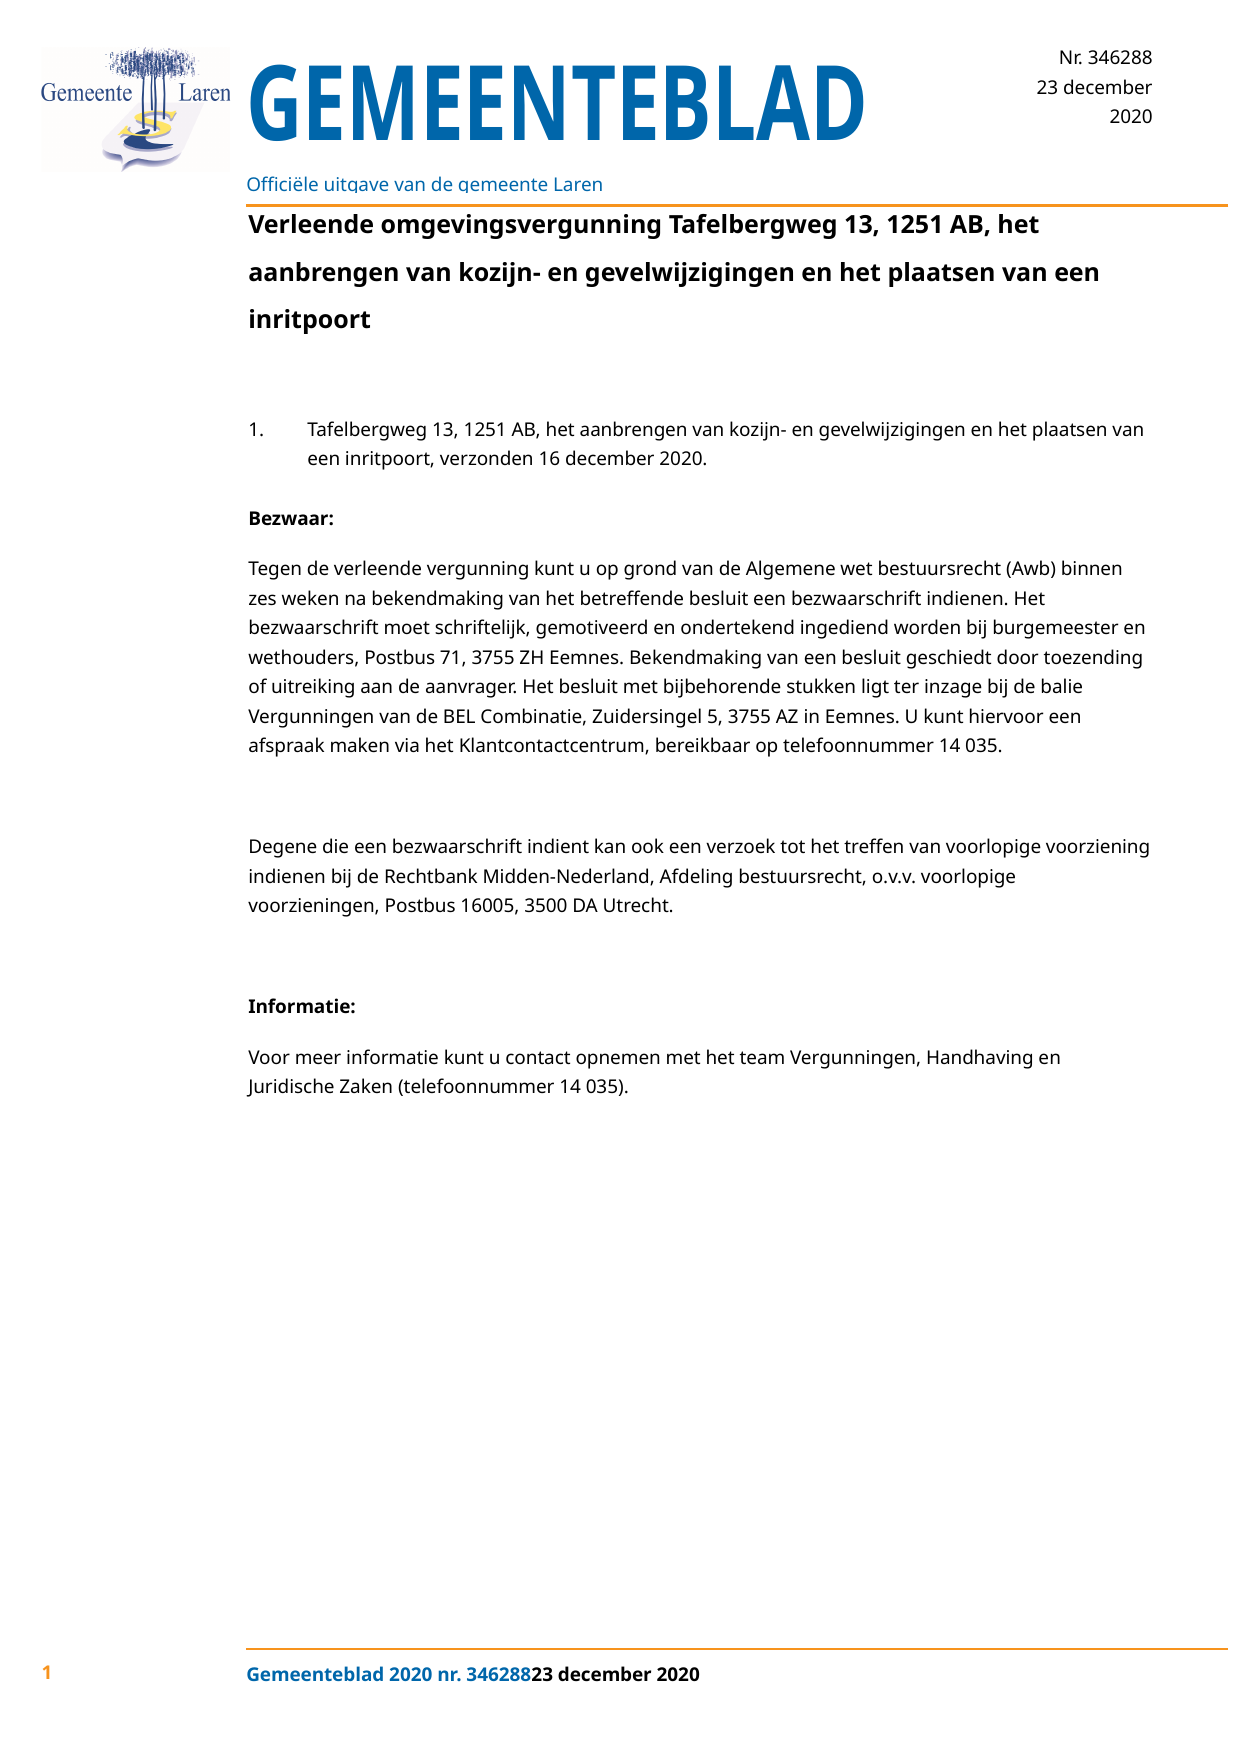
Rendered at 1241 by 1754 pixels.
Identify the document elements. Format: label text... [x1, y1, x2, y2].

picture [41, 47, 231, 172]
list Tafelbergweg 13, 1251 AB, het aanbrengen van kozijn- en gevelwijzigingen en het plaatsen van een inritpoort, verzonden 16 december 2020. [248, 416, 1152, 471]
text Voor meer informatie kunt u contact opnemen met het team Vergunningen, Handhaving en Juridische Zaken (telefoonnummer 14 035). [248, 1044, 1152, 1099]
text Bezwaar: [248, 505, 1152, 530]
text Degene die een bezwaarschrift indient kan ook een verzoek tot het treffen van voorlopige voorziening indienen bij de Rechtbank Midden-Nederland, Afdeling bestuursrecht, o.v.v. voorlopige voorzieningen, Postbus 16005, 3500 DA Utrecht. [248, 833, 1152, 918]
text Verleende omgevingsvergunning Tafelbergweg 13, 1251 AB, het aanbrengen van kozijn- en gevelwijzigingen en het plaatsen van een inritpoort [248, 207, 1152, 336]
text Informatie: [248, 993, 1152, 1019]
text Tegen de verleende vergunning kunt u op grond van de Algemene wet bestuursrecht (Awb) binnen zes weken na bekendmaking van het betreffende besluit een bezwaarschrift indienen. Het bezwaarschrift moet schriftelijk, gemotiveerd en ondertekend ingediend worden bij burgemeester en wethouders, Postbus 71, 3755 ZH Eemnes. Bekendmaking van een besluit geschiedt door toezending of uitreiking aan de aanvrager. Het besluit met bijbehorende stukken ligt ter inzage bij de balie Vergunningen van de BEL Combinatie, Zuidersingel 5, 3755 AZ in Eemnes. U kunt hiervoor een afspraak maken via het Klantcontactcentrum, bereikbaar op telefoonnummer 14 035. [248, 555, 1152, 758]
